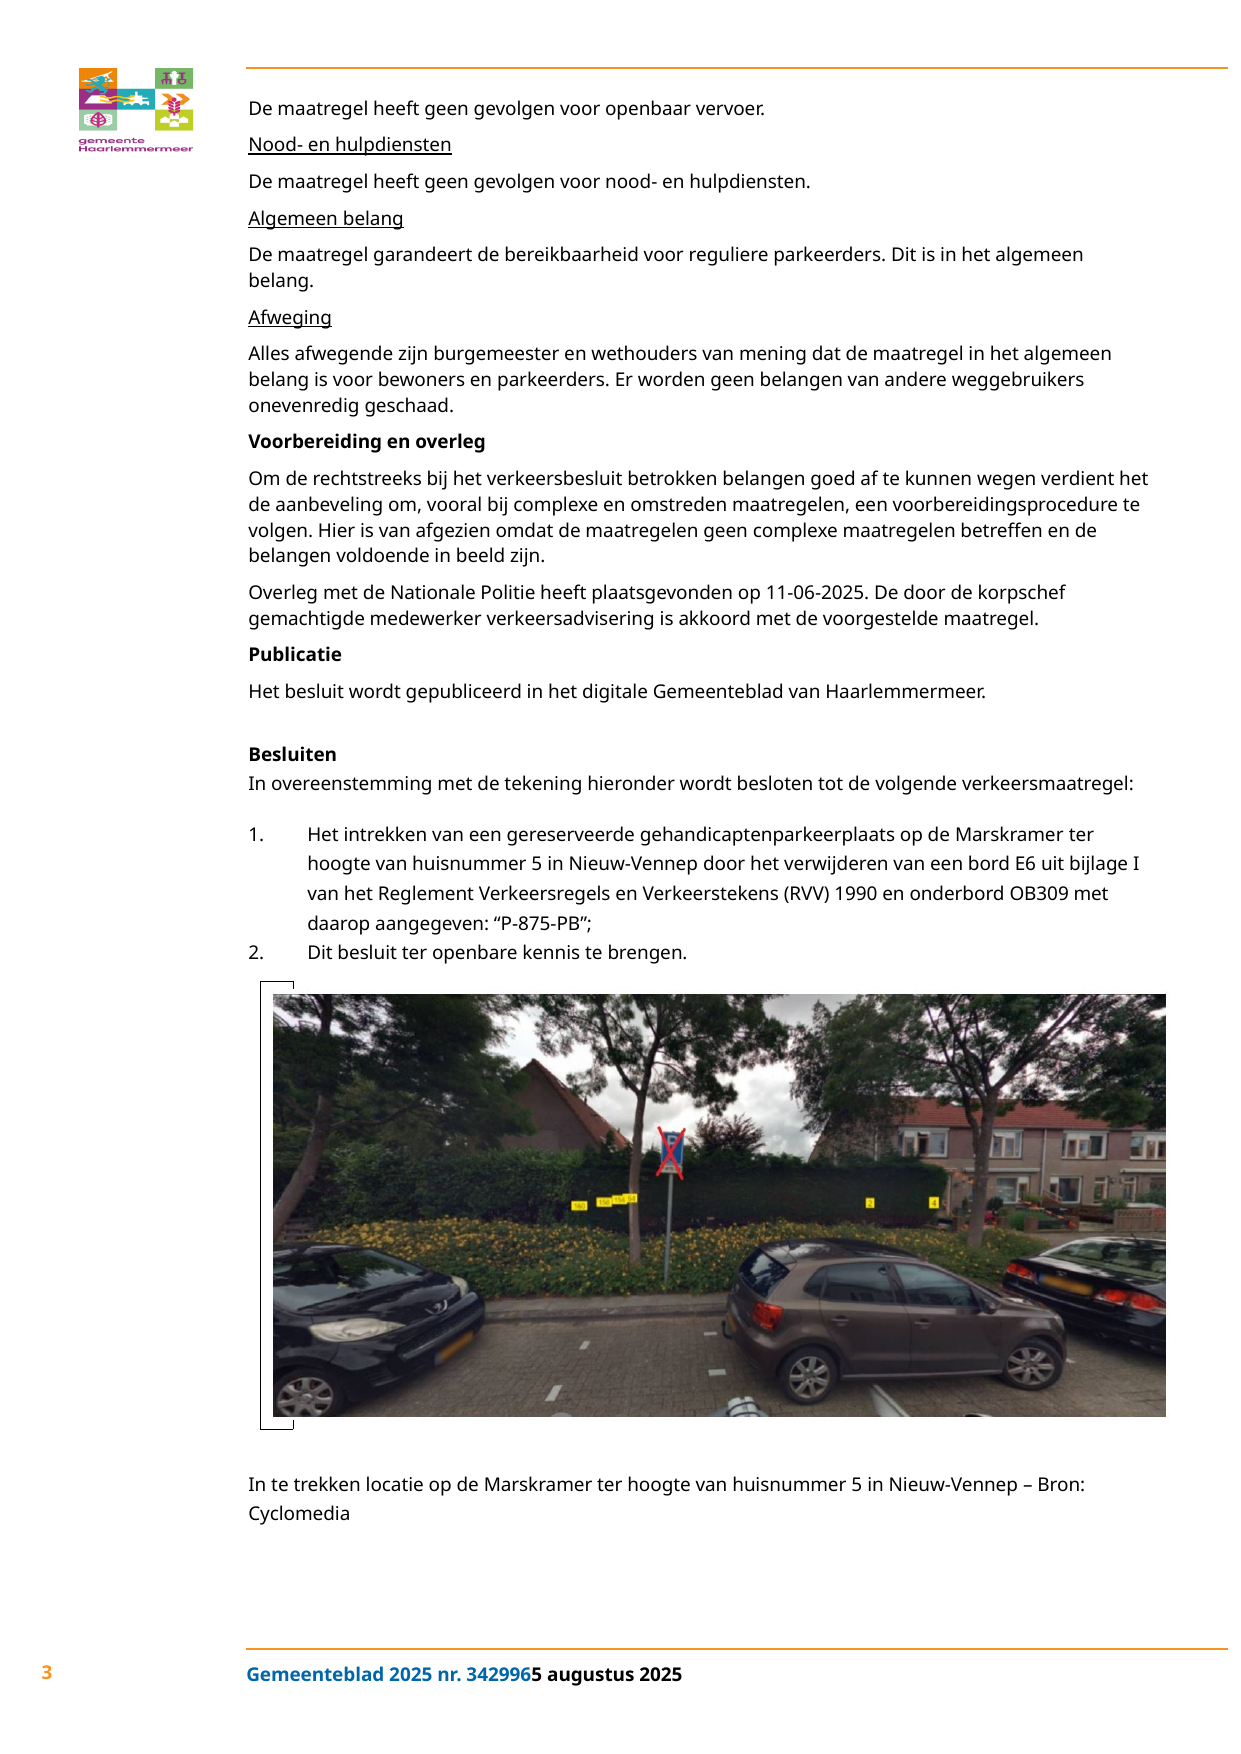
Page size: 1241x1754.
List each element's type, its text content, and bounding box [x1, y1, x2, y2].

text Om de rechtstreeks bij het verkeersbesluit betrokken belangen goed af te kunnen wegen verdient het de aanbeveling om, vooral bij complexe en omstreden maatregelen, een voorbereidingsprocedure te volgen. Hier is van afgezien omdat de maatregelen geen complexe maatregelen betreffen en de belangen voldoende in beeld zijn. [248, 465, 1152, 568]
text Besluiten [248, 741, 1152, 767]
text Alles afwegende zijn burgemeester en wethouders van mening dat de maatregel in het algemeen belang is voor bewoners en parkeerders. Er worden geen belangen van andere weggebruikers onevenredig geschaad. [248, 341, 1152, 418]
text Het besluit wordt gepubliceerd in het digitale Gemeenteblad van Haarlemmermeer. [248, 678, 1152, 704]
text Algemeen belang [248, 205, 1152, 231]
text Publicatie [248, 642, 1152, 667]
text Nood- en hulpdiensten [248, 131, 1152, 157]
text De maatregel heeft geen gevolgen voor nood- en hulpdiensten. [248, 168, 1152, 194]
text De maatregel garandeert de bereikbaarheid voor reguliere parkeerders. Dit is in het algemeen belang. [248, 241, 1152, 293]
text Afweging [248, 304, 1152, 329]
text Overleg met de Nationale Politie heeft plaatsgevonden op 11-06-2025. De door de korpschef gemachtigde medewerker verkeersadvisering is akkoord met de voorgestelde maatregel. [248, 579, 1152, 631]
text De maatregel heeft geen gevolgen voor openbaar vervoer. [248, 95, 1152, 121]
picture [41, 47, 231, 172]
picture [268, 989, 1173, 1420]
text Voorbereiding en overleg [248, 429, 1152, 454]
text In overeenstemming met de tekening hieronder wordt besloten tot de volgende verkeersmaatregel: [248, 771, 1152, 796]
list Het intrekken van een gereserveerde gehandicaptenparkeerplaats op de Marskramer ter hoogte van huisnummer 5 in Nieuw-Vennep door het verwijderen van een bord E6 uit bijlage I van het Reglement Verkeersregels en Verkeerstekens (RVV) 1990 en onderbord OB309 met daarop aangegeven: “P-875-PB”; [248, 821, 1152, 935]
text In te trekken locatie op de Marskramer ter hoogte van huisnummer 5 in Nieuw-Vennep – Bron: Cyclomedia [248, 1471, 1152, 1526]
list Dit besluit ter openbare kennis te brengen. [248, 939, 1152, 965]
